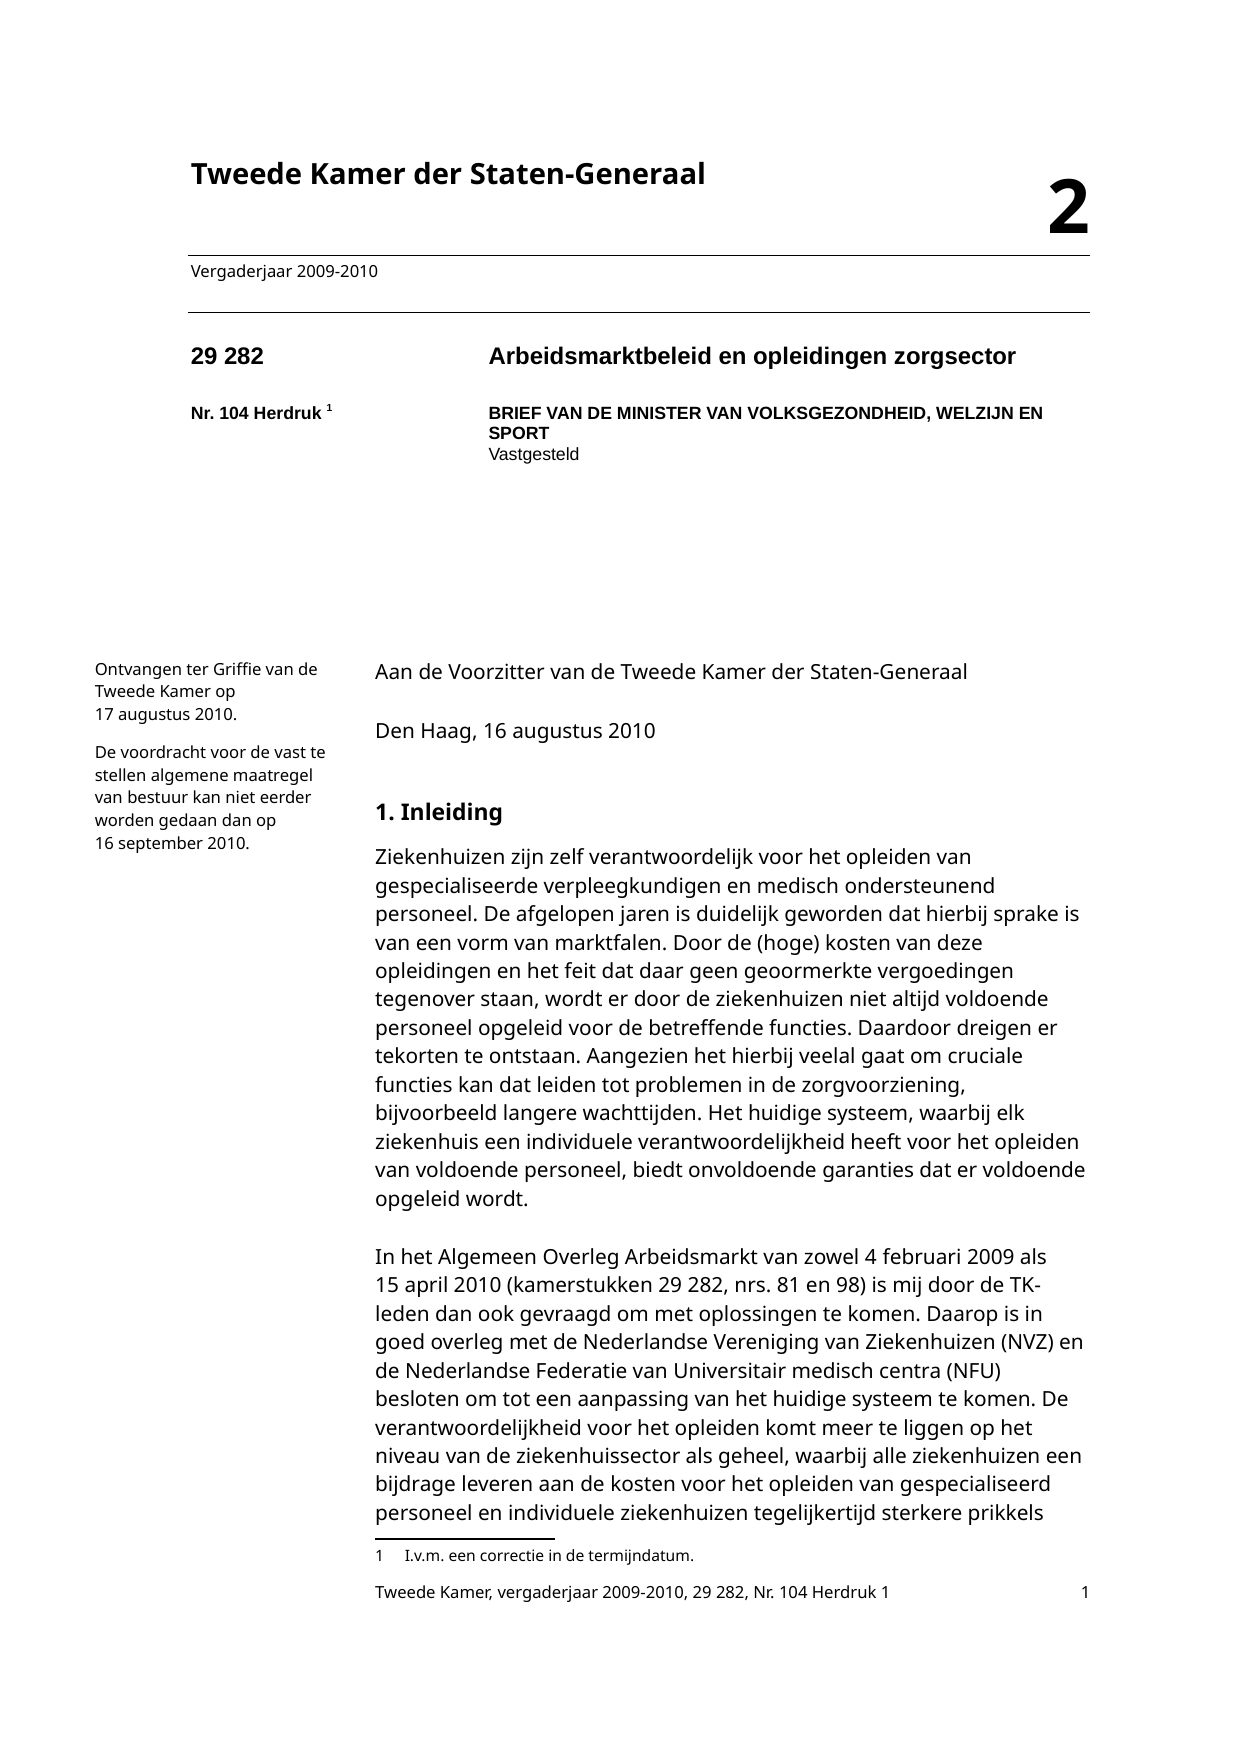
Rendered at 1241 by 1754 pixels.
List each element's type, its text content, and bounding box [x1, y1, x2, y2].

text Ziekenhuizen zijn zelf verantwoordelijk voor het opleiden van gespecialiseerde verpleegkundigen en medisch ondersteunend personeel. De afgelopen jaren is duidelijk geworden dat hierbij sprake is van een vorm van marktfalen. Door de (hoge) kosten van deze opleidingen en het feit dat daar geen geoormerkte vergoedingen tegenover staan, wordt er door de ziekenhuizen niet altijd voldoende personeel opgeleid voor de betreffende functies. Daardoor dreigen er tekorten te ontstaan. Aangezien het hierbij veelal gaat om cruciale functies kan dat leiden tot problemen in de zorgvoorziening, bijvoorbeeld langere wachttijden. Het huidige systeem, waarbij elk ziekenhuis een individuele verantwoordelijkheid heeft voor het opleiden van voldoende personeel, biedt onvoldoende garanties dat er voldoende opgeleid wordt. [375, 842, 1090, 1212]
table_cell 29 282 [188, 339, 485, 399]
table_cell [485, 313, 1090, 339]
table_cell BRIEF VAN DE MINISTER VAN VOLKSGEZONDHEID, WELZIJN EN SPORT Vastgesteld [485, 399, 1090, 539]
table_cell Vergaderjaar 2009-2010 [188, 256, 485, 312]
text [94, 725, 328, 740]
text Aan de Voorzitter van de Tweede Kamer der Staten-Generaal [375, 657, 1090, 686]
text Den Haag, 16 augustus 2010 [375, 716, 1090, 744]
subtitle 1. Inleiding [375, 796, 1090, 827]
text Ontvangen ter Griffie van de Tweede Kamer op 17 augustus 2010. [94, 657, 328, 725]
table_cell Nr. 104 Herdruk [188, 399, 485, 539]
table_header 2 [910, 150, 1090, 255]
text In het Algemeen Overleg Arbeidsmarkt van zowel 4 februari 2009 als 15 april 2010 (kamerstukken 29 282, nrs. 81 en 98) is mij door de TK-leden dan ook gevraagd om met oplossingen te komen. Daarop is in goed overleg met de Nederlandse Vereniging van Ziekenhuizen (NVZ) en de Nederlandse Federatie van Universitair medisch centra (NFU) besloten om tot een aanpassing van het huidige systeem te komen. De verantwoordelijkheid voor het opleiden komt meer te liggen op het niveau van de ziekenhuissector als geheel, waarbij alle ziekenhuizen een bijdrage leveren aan de kosten voor het opleiden van gespecialiseerd personeel en individuele ziekenhuizen tegelijkertijd sterkere prikkels [375, 1242, 1090, 1526]
table_cell [188, 313, 485, 339]
table_header Tweede Kamer der Staten-Generaal [188, 150, 909, 255]
table_cell [485, 256, 1090, 312]
table_cell Arbeidsmarktbeleid en opleidingen zorgsector [485, 339, 1090, 399]
text De voordracht voor de vast te stellen algemene maatregel van bestuur kan niet eerder worden gedaan dan op 16 september 2010. [94, 740, 328, 854]
